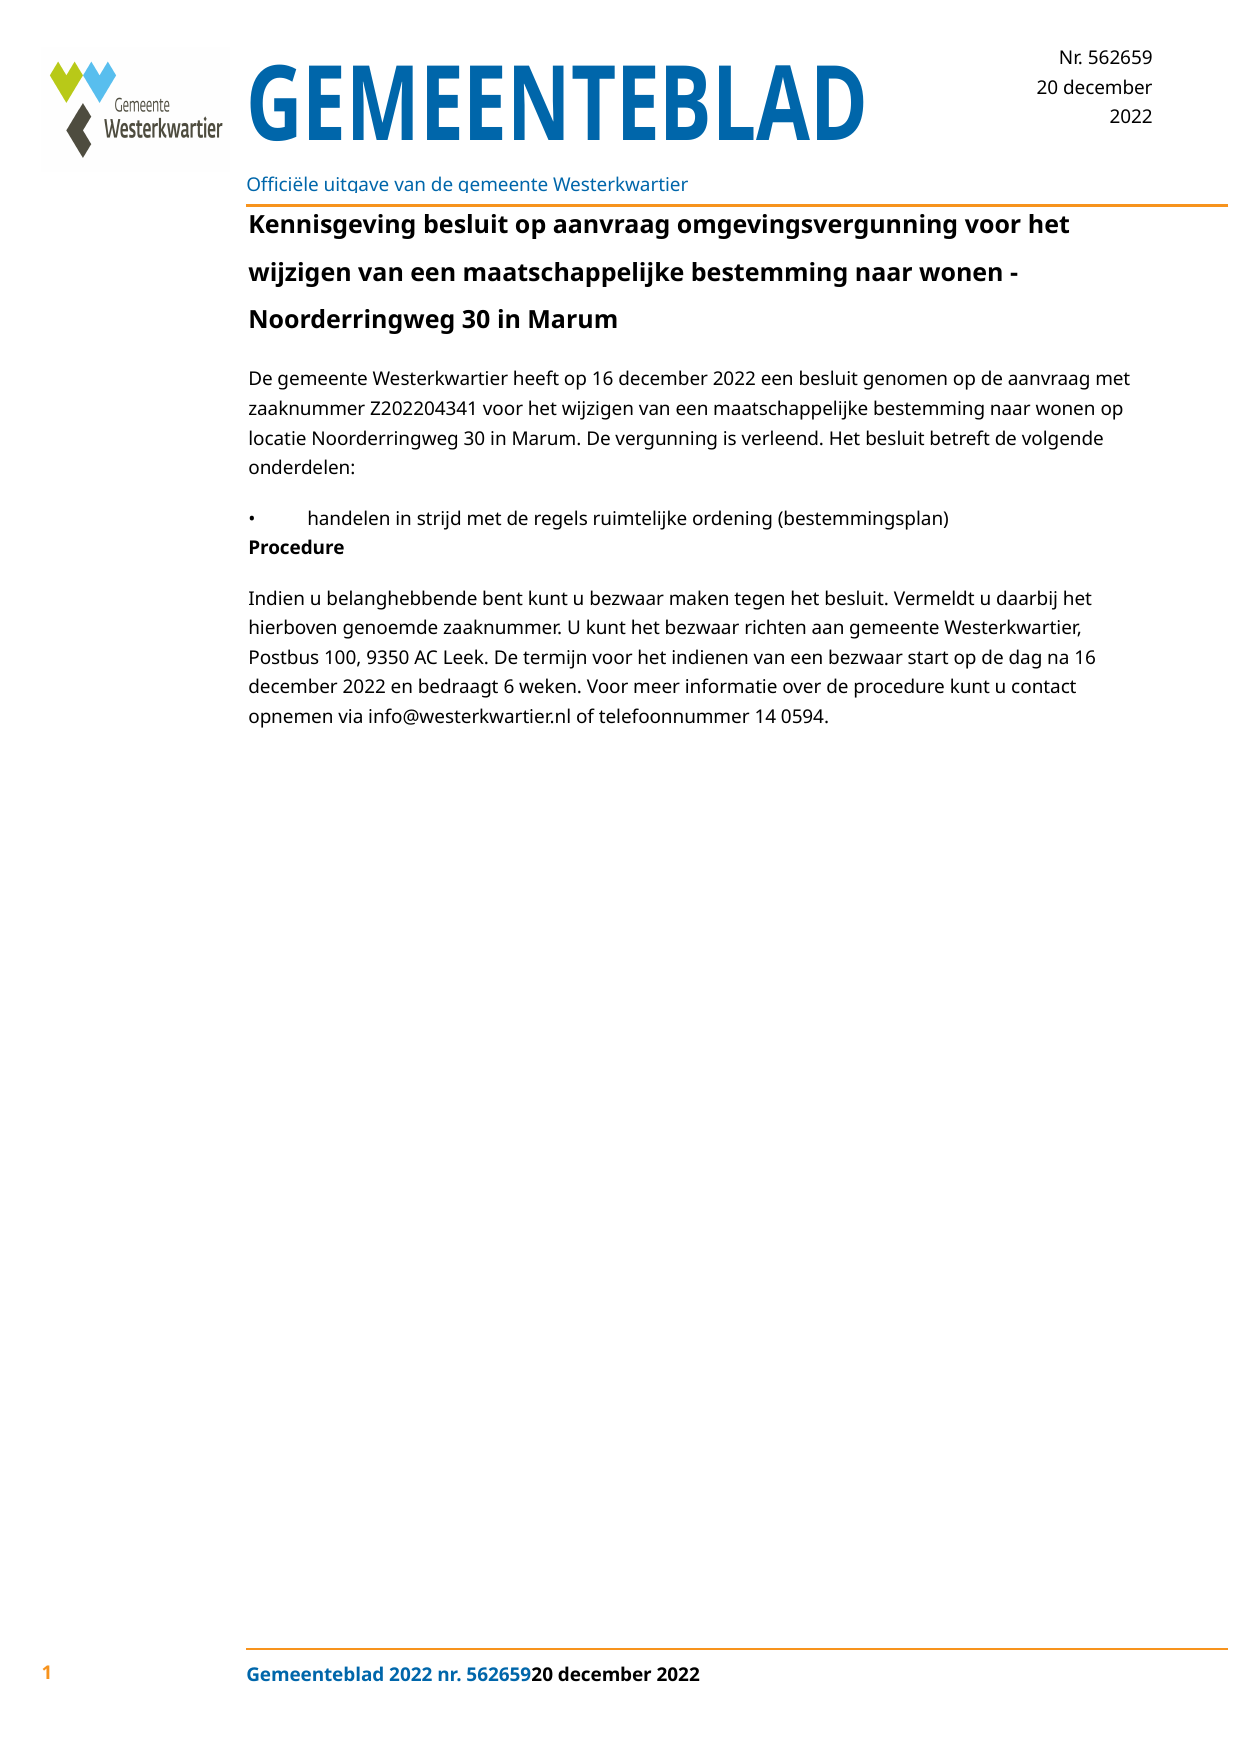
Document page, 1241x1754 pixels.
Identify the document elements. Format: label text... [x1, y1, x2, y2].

text Kennisgeving besluit op aanvraag omgevingsvergunning voor het wijzigen van een maatschappelijke bestemming naar wonen - Noorderringweg 30 in Marum [248, 207, 1152, 336]
list handelen in strijd met de regels ruimtelijke ordening (bestemmingsplan) [248, 505, 1152, 530]
text De gemeente Westerkwartier heeft op 16 december 2022 een besluit genomen op de aanvraag met zaaknummer Z202204341 voor het wijzigen van een maatschappelijke bestemming naar wonen op locatie Noorderringweg 30 in Marum. De vergunning is verleend. Het besluit betreft de volgende onderdelen: [248, 366, 1152, 480]
picture [41, 47, 231, 172]
text Indien u belanghebbende bent kunt u bezwaar maken tegen het besluit. Vermeldt u daarbij het hierboven genoemde zaaknummer. U kunt het bezwaar richten aan gemeente Westerkwartier, Postbus 100, 9350 AC Leek. De termijn voor het indienen van een bezwaar start op de dag na 16 december 2022 en bedraagt 6 weken. Voor meer informatie over de procedure kunt u contact opnemen via info@westerkwartier.nl of telefoonnummer 14 0594. [248, 585, 1152, 729]
text Procedure [248, 534, 1152, 560]
